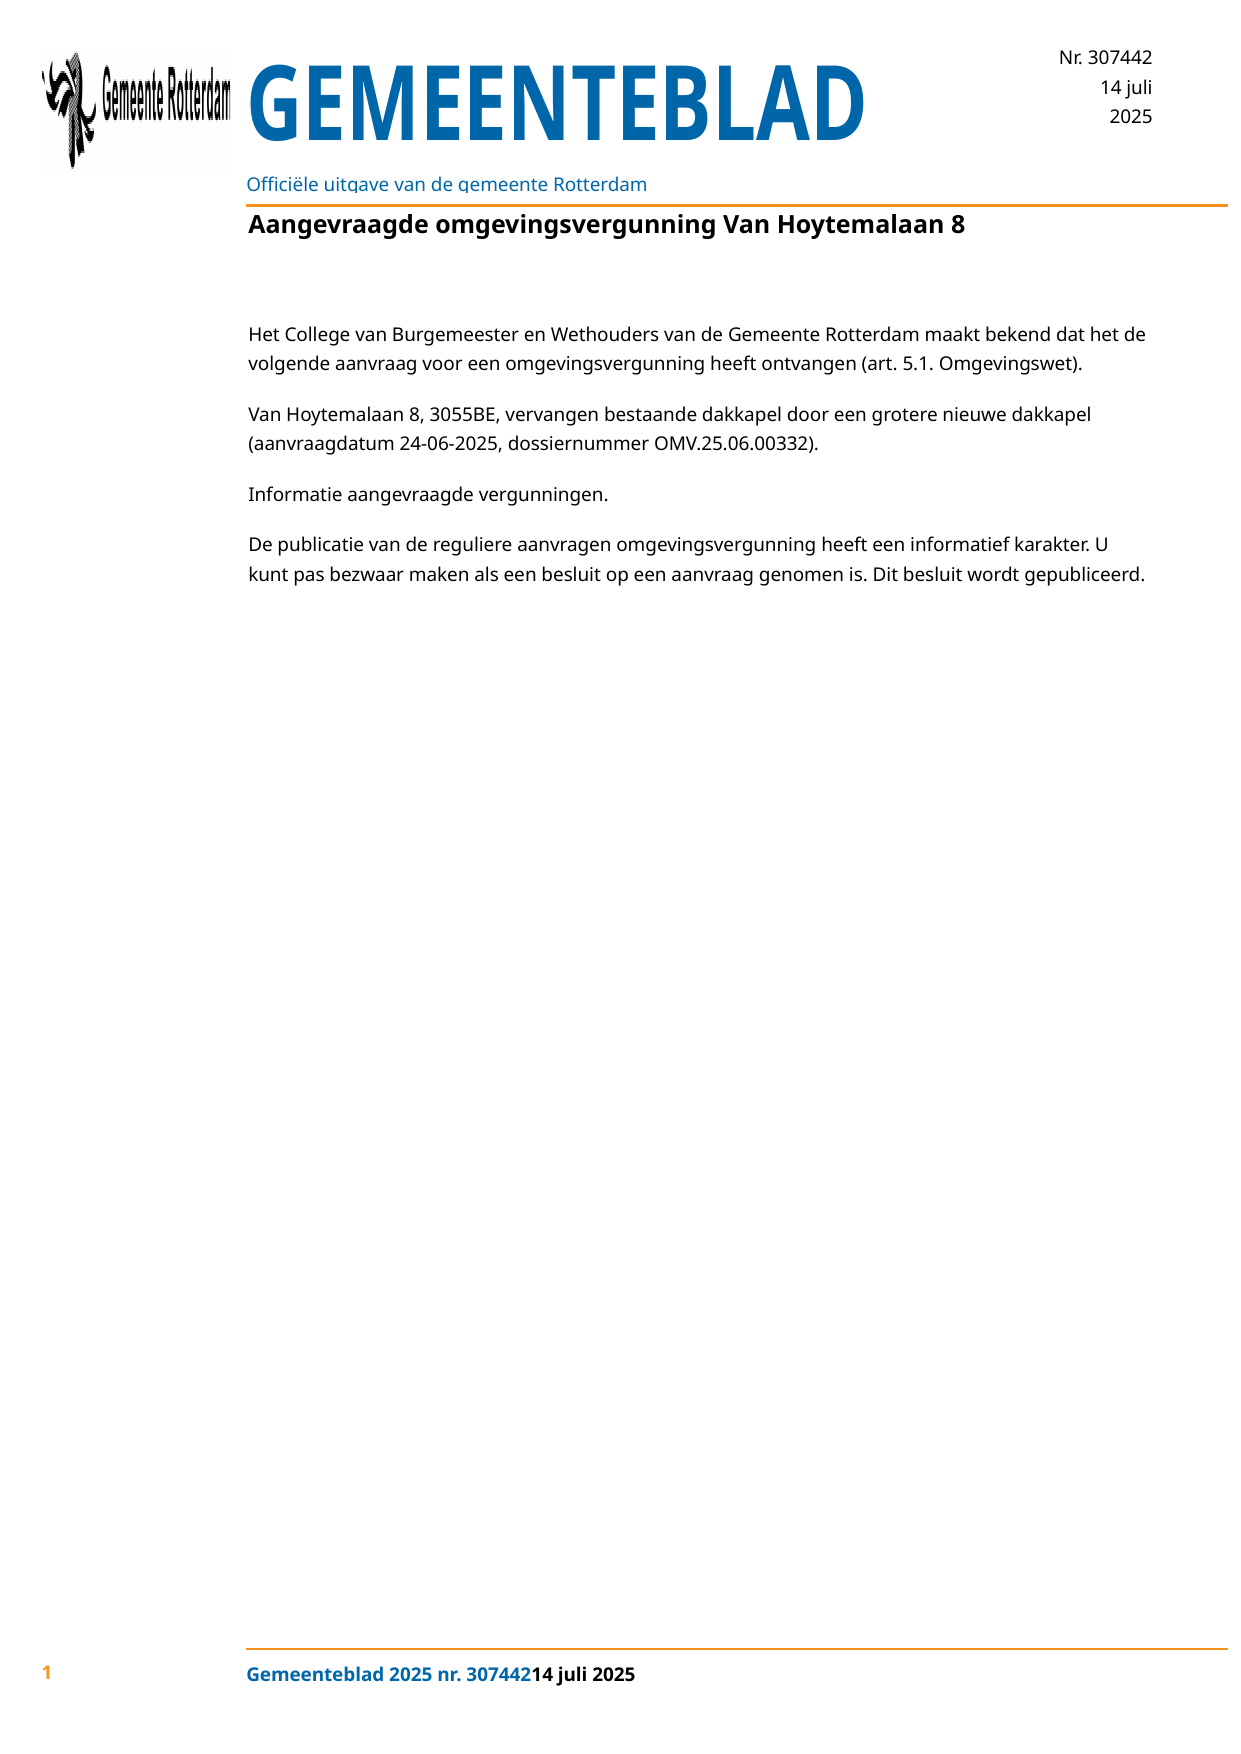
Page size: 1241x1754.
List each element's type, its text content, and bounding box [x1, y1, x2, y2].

text Aangevraagde omgevingsvergunning Van Hoytemalaan 8 [248, 207, 1152, 241]
text Van Hoytemalaan 8, 3055BE, vervangen bestaande dakkapel door een grotere nieuwe dakkapel (aanvraagdatum 24-06-2025, dossiernummer OMV.25.06.00332). [248, 401, 1152, 456]
text Het College van Burgemeester en Wethouders van de Gemeente Rotterdam maakt bekend dat het de volgende aanvraag voor een omgevingsvergunning heeft ontvangen (art. 5.1. Omgevingswet). [248, 321, 1152, 376]
text De publicatie van de reguliere aanvragen omgevingsvergunning heeft een informatief karakter. U kunt pas bezwaar maken als een besluit op een aanvraag genomen is. Dit besluit wordt gepubliceerd. [248, 531, 1152, 586]
picture [41, 47, 231, 172]
text Informatie aangevraagde vergunningen. [248, 481, 1152, 506]
